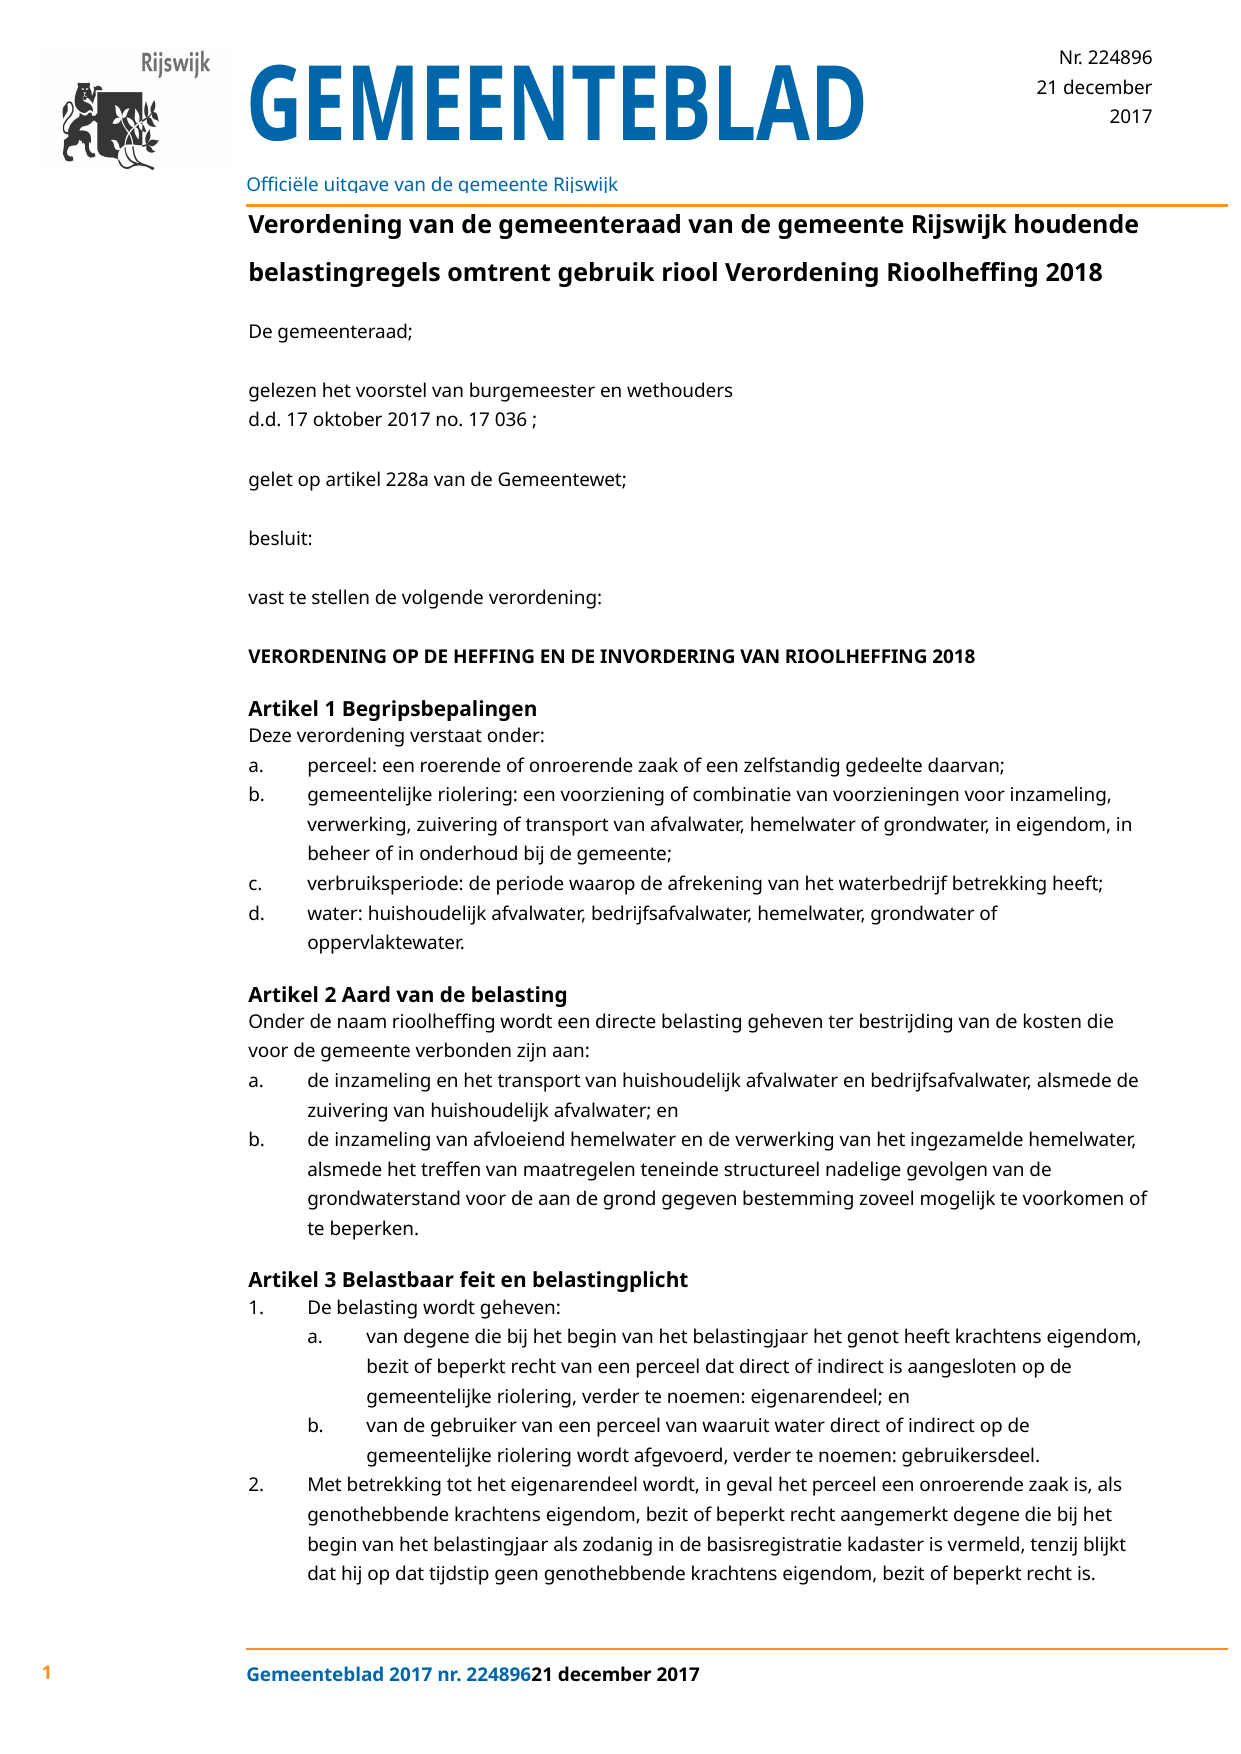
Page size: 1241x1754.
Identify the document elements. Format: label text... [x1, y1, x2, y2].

list de inzameling van afvloeiend hemelwater en de verwerking van het ingezamelde hemelwater, alsmede het treffen van maatregelen teneinde structureel nadelige gevolgen van de grondwaterstand voor de aan de grond gegeven bestemming zoveel mogelijk te voorkomen of te beperken. [248, 1126, 1152, 1241]
text Artikel 3 Belastbaar feit en belastingplicht [248, 1266, 1152, 1294]
text Artikel 2 Aard van de belasting [248, 980, 1152, 1008]
text vast te stellen de volgende verordening: [248, 584, 1152, 610]
list van degene die bij het begin van het belastingjaar het genot heeft krachtens eigendom, bezit of beperkt recht van een perceel dat direct of indirect is aangesloten op de gemeentelijke riolering, verder te noemen: eigenarendeel; en [307, 1324, 1152, 1408]
text Onder de naam rioolheffing wordt een directe belasting geheven ter bestrijding van de kosten die voor de gemeente verbonden zijn aan: [248, 1008, 1152, 1063]
list de inzameling en het transport van huishoudelijk afvalwater en bedrijfsafvalwater, alsmede de zuivering van huishoudelijk afvalwater; en [248, 1067, 1152, 1123]
list van de gebruiker van een perceel van waaruit water direct of indirect op de gemeentelijke riolering wordt afgevoerd, verder te noemen: gebruikersdeel. [307, 1412, 1152, 1468]
list De belasting wordt geheven: [248, 1294, 1152, 1320]
list verbruiksperiode: de periode waarop de afrekening van het waterbedrijf betrekking heeft; [248, 870, 1152, 896]
picture [41, 47, 231, 172]
text VERORDENING OP DE HEFFING EN DE INVORDERING VAN RIOOLHEFFING 2018 [248, 643, 1152, 669]
list water: huishoudelijk afvalwater, bedrijfsafvalwater, hemelwater, grondwater of oppervlaktewater. [248, 900, 1152, 955]
text Verordening van de gemeenteraad van de gemeente Rijswijk houdende belastingregels omtrent gebruik riool Verordening Rioolheffing 2018 [248, 207, 1152, 288]
list perceel: een roerende of onroerende zaak of een zelfstandig gedeelte daarvan; [248, 752, 1152, 777]
text besluit: [248, 525, 1152, 551]
text Deze verordening verstaat onder: [248, 722, 1152, 748]
text gelet op artikel 228a van de Gemeentewet; [248, 466, 1152, 492]
list Met betrekking tot het eigenarendeel wordt, in geval het perceel een onroerende zaak is, als genothebbende krachtens eigendom, bezit of beperkt recht aangemerkt degene die bij het begin van het belastingjaar als zodanig in de basisregistratie kadaster is vermeld, tenzij blijkt dat hij op dat tijdstip geen genothebbende krachtens eigendom, bezit of beperkt recht is. [248, 1472, 1152, 1586]
list gemeentelijke riolering: een voorziening of combinatie van voorzieningen voor inzameling, verwerking, zuivering of transport van afvalwater, hemelwater of grondwater, in eigendom, in beheer of in onderhoud bij de gemeente; [248, 781, 1152, 866]
text Artikel 1 Begripsbepalingen [248, 694, 1152, 722]
text d.d. 17 oktober 2017 no. 17 036 ; [248, 407, 1152, 432]
text De gemeenteraad; [248, 318, 1152, 344]
text gelezen het voorstel van burgemeester en wethouders [248, 377, 1152, 403]
